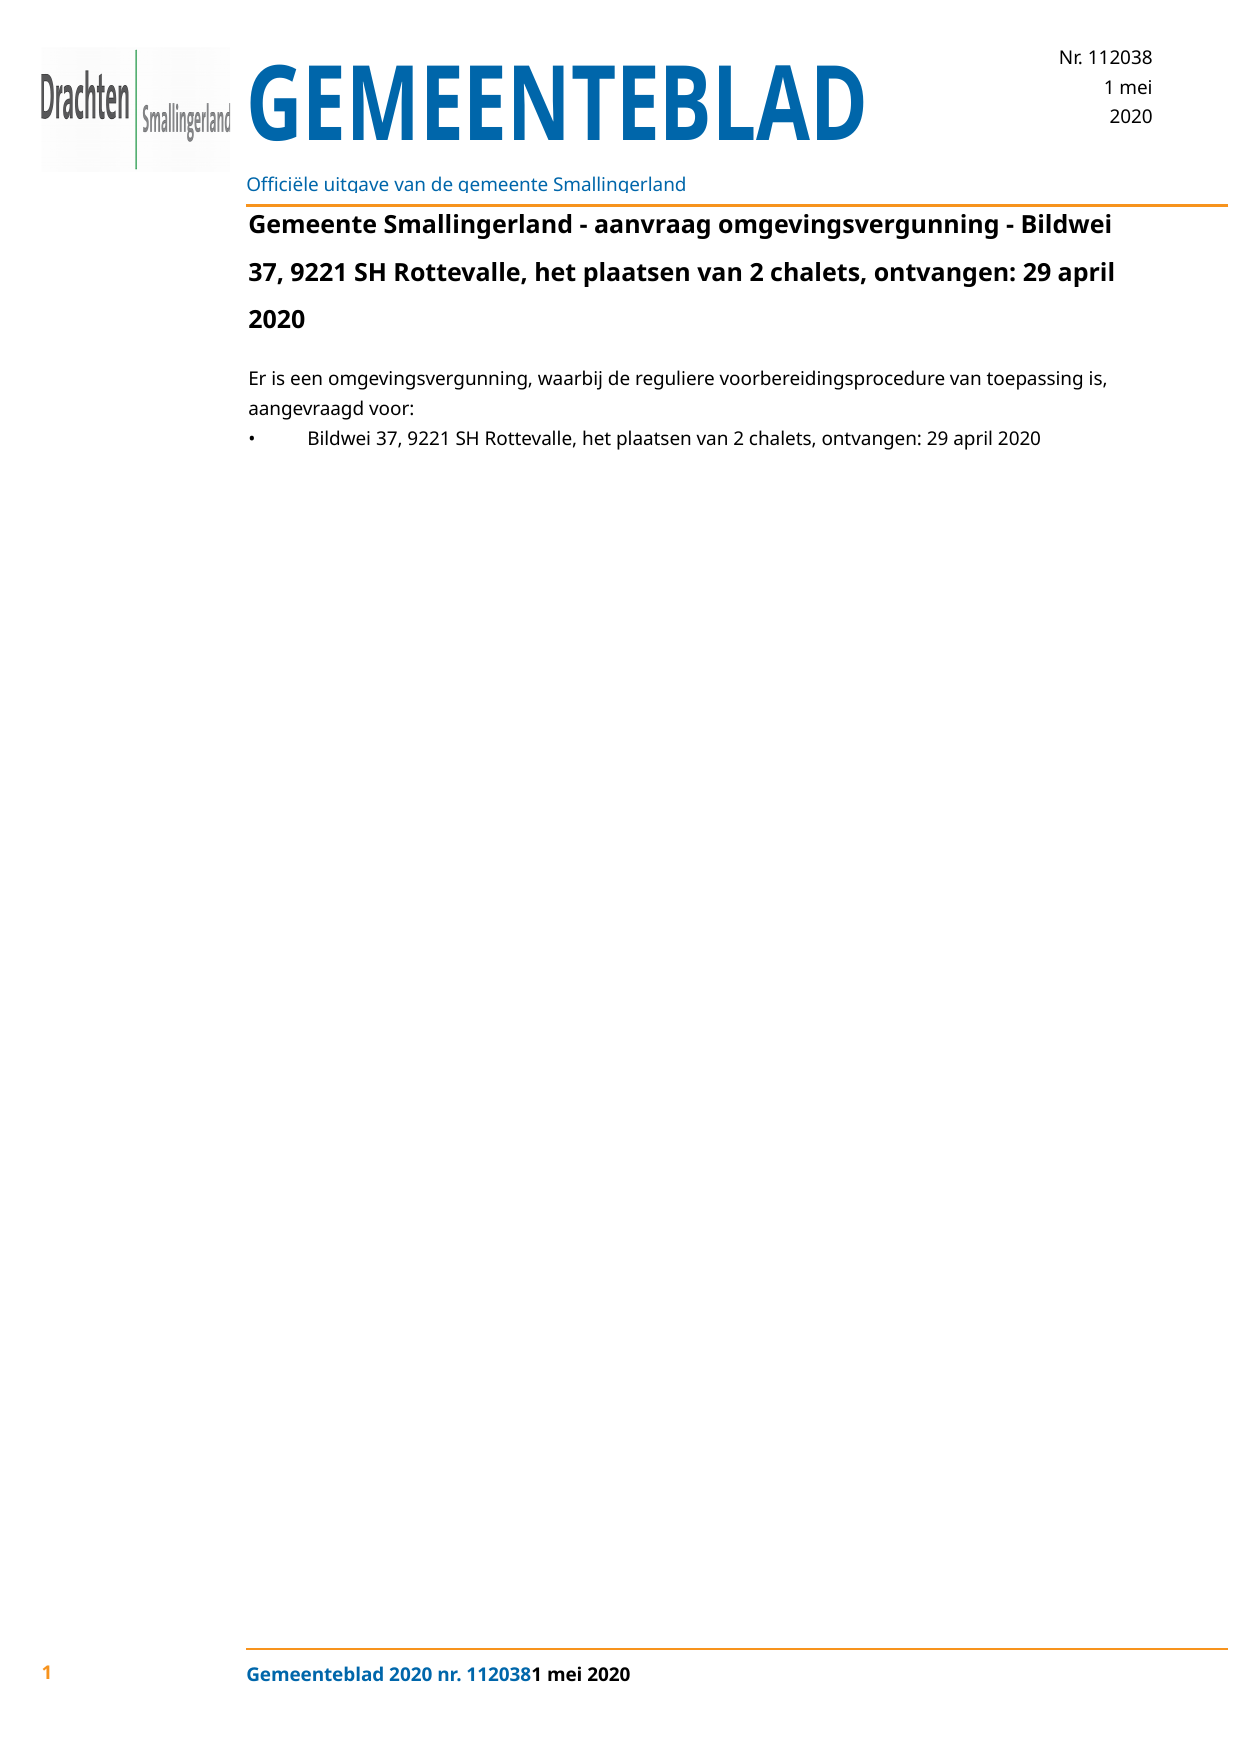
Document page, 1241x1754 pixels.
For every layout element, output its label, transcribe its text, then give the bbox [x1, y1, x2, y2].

text Er is een omgevingsvergunning, waarbij de reguliere voorbereidingsprocedure van toepassing is, aangevraagd voor: [248, 366, 1152, 421]
picture [41, 47, 231, 172]
list Bildwei 37, 9221 SH Rottevalle, het plaatsen van 2 chalets, ontvangen: 29 april 2020 [248, 425, 1152, 450]
text Gemeente Smallingerland - aanvraag omgevingsvergunning - Bildwei 37, 9221 SH Rottevalle, het plaatsen van 2 chalets, ontvangen: 29 april 2020 [248, 207, 1152, 336]
